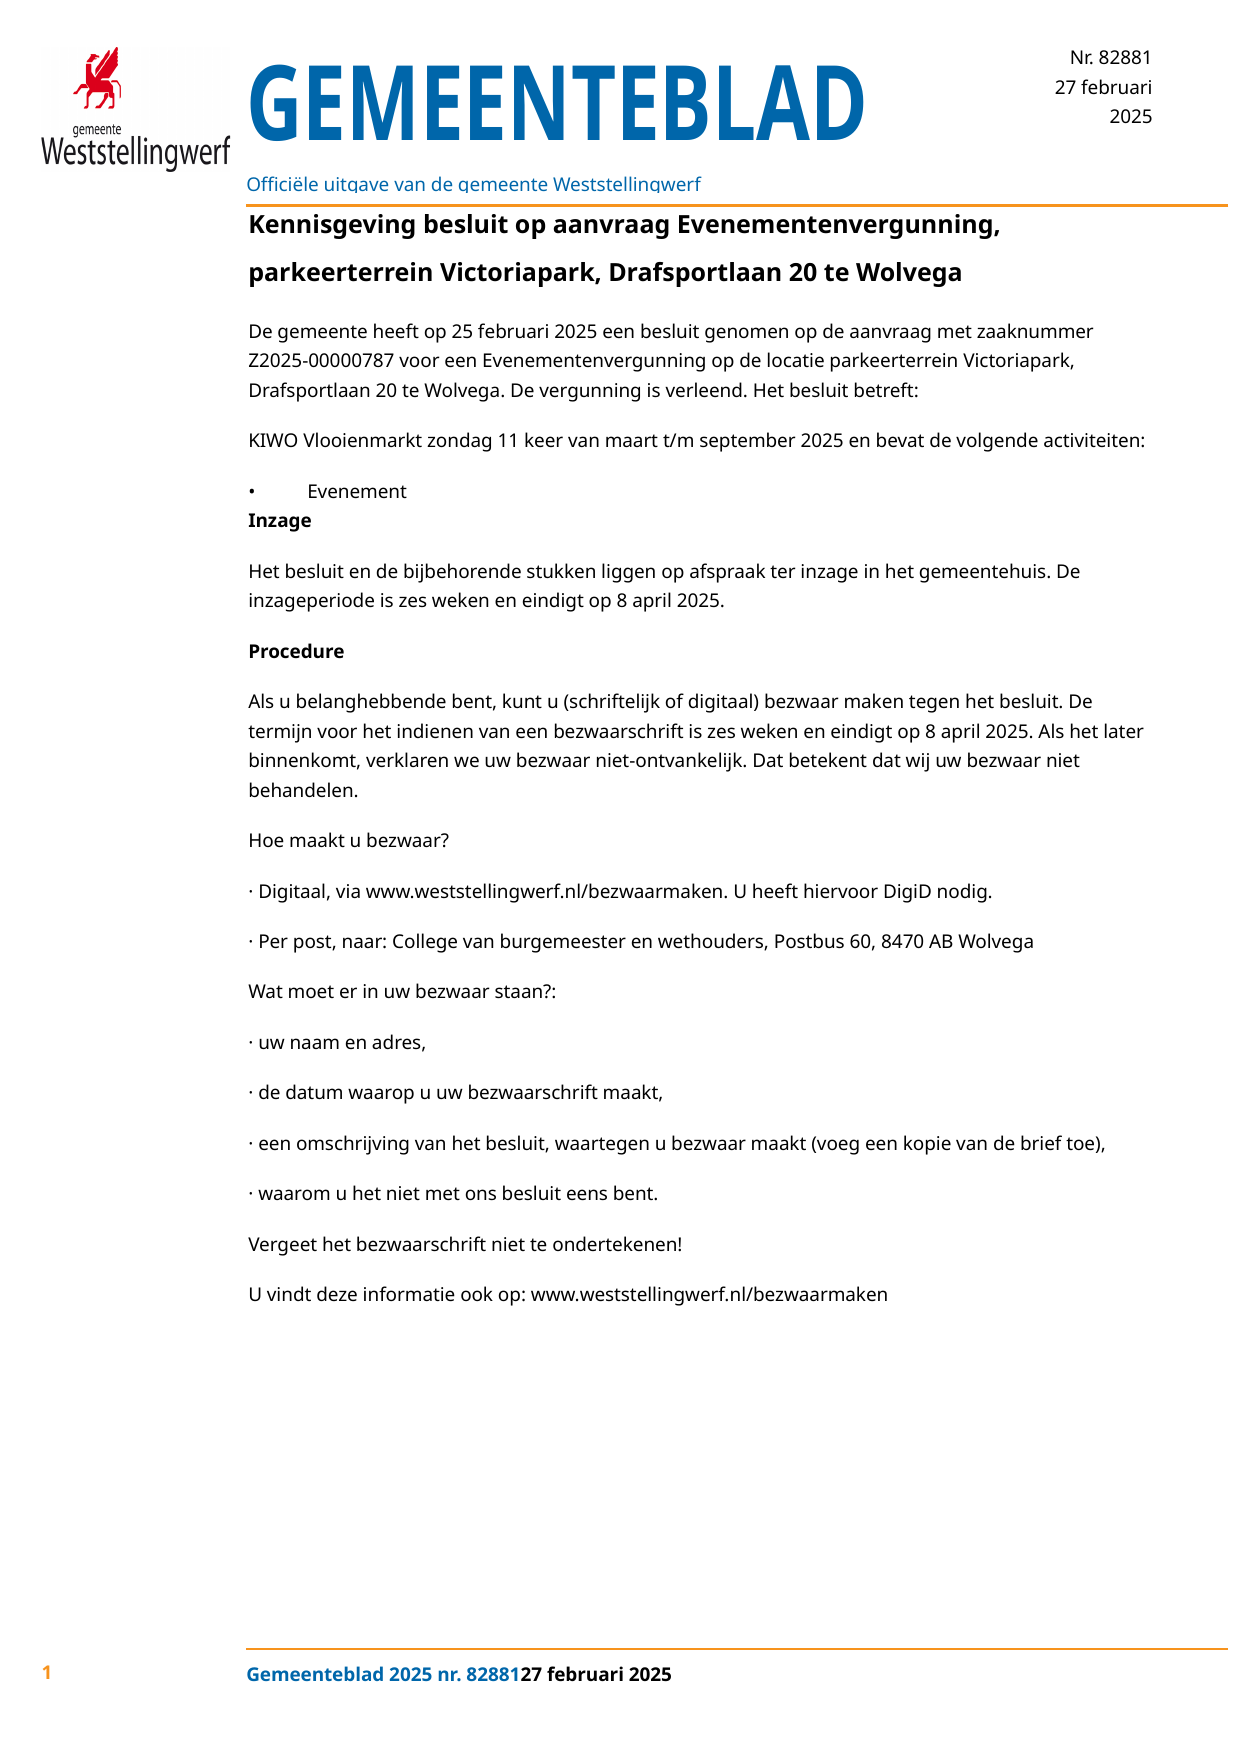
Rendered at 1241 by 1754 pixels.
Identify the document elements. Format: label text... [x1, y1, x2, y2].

text U vindt deze informatie ook op: www.weststellingwerf.nl/bezwaarmaken [248, 1281, 1152, 1307]
text · de datum waarop u uw bezwaarschrift maakt, [248, 1079, 1152, 1105]
text Vergeet het bezwaarschrift niet te ondertekenen! [248, 1231, 1152, 1257]
text Hoe maakt u bezwaar? [248, 827, 1152, 853]
text KIWO Vlooienmarkt zondag 11 keer van maart t/m september 2025 en bevat de volgende activiteiten: [248, 427, 1152, 453]
list Evenement [248, 478, 1152, 504]
text · een omschrijving van het besluit, waartegen u bezwaar maakt (voeg een kopie van de brief toe), [248, 1130, 1152, 1156]
text Kennisgeving besluit op aanvraag Evenementenvergunning, parkeerterrein Victoriapark, Drafsportlaan 20 te Wolvega [248, 207, 1152, 288]
text De gemeente heeft op 25 februari 2025 een besluit genomen op de aanvraag met zaaknummer Z2025-00000787 voor een Evenementenvergunning op de locatie parkeerterrein Victoriapark, Drafsportlaan 20 te Wolvega. De vergunning is verleend. Het besluit betreft: [248, 318, 1152, 403]
text · Digitaal, via www.weststellingwerf.nl/bezwaarmaken. U heeft hiervoor DigiD nodig. [248, 878, 1152, 904]
text · waarom u het niet met ons besluit eens bent. [248, 1180, 1152, 1206]
text Inzage [248, 507, 1152, 533]
text Als u belanghebbende bent, kunt u (schriftelijk of digitaal) bezwaar maken tegen het besluit. De termijn voor het indienen van een bezwaarschrift is zes weken en eindigt op 8 april 2025. Als het later binnenkomt, verklaren we uw bezwaar niet-ontvankelijk. Dat betekent dat wij uw bezwaar niet behandelen. [248, 688, 1152, 803]
text Wat moet er in uw bezwaar staan?: [248, 979, 1152, 1004]
text Procedure [248, 638, 1152, 664]
text · uw naam en adres, [248, 1029, 1152, 1055]
text · Per post, naar: College van burgemeester en wethouders, Postbus 60, 8470 AB Wolvega [248, 928, 1152, 954]
picture [41, 47, 231, 172]
text Het besluit en de bijbehorende stukken liggen op afspraak ter inzage in het gemeentehuis. De inzageperiode is zes weken en eindigt op 8 april 2025. [248, 558, 1152, 613]
